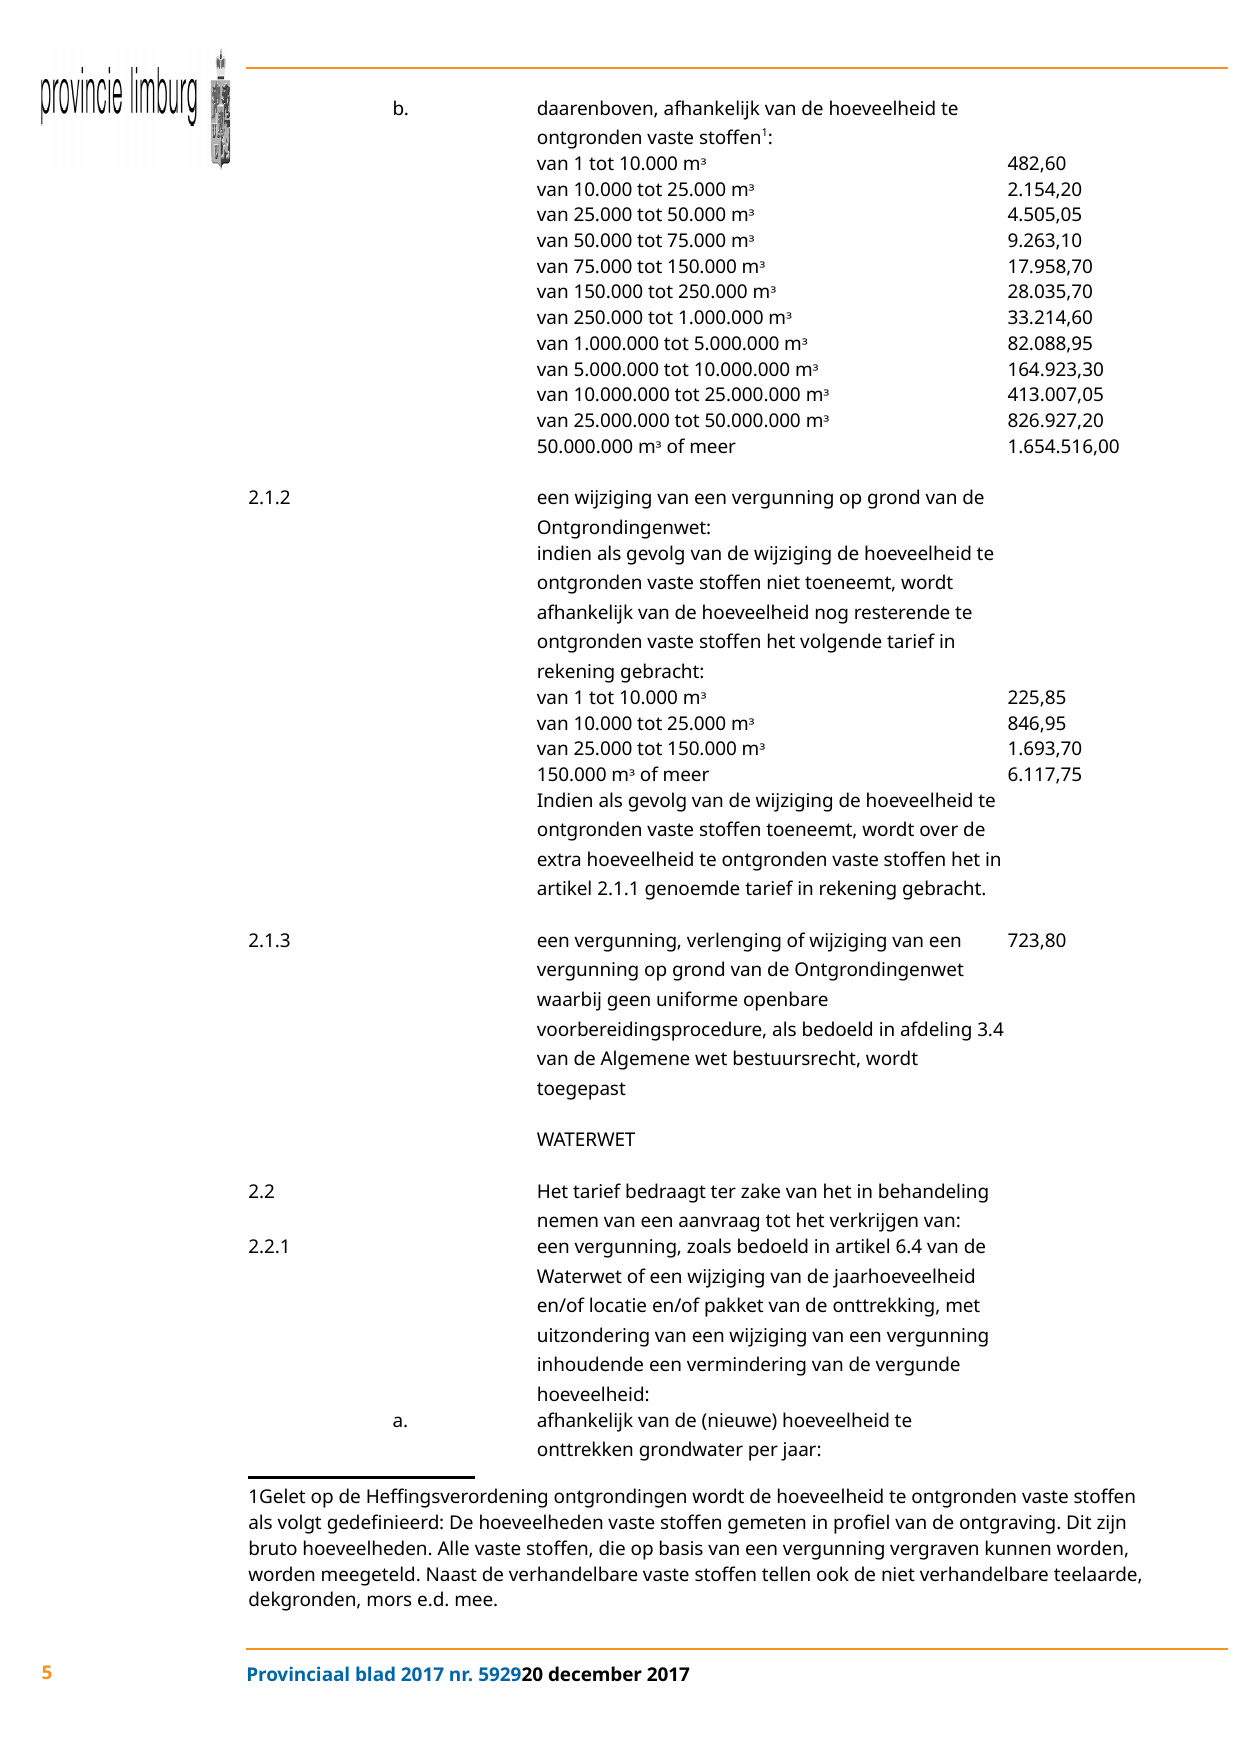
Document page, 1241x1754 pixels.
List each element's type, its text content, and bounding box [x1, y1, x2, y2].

table_cell 9.263,10 [1007, 227, 1152, 253]
table_cell [248, 408, 392, 433]
table_cell [248, 433, 392, 459]
table_cell 2.1.3 [248, 927, 392, 1101]
table_cell [392, 408, 537, 433]
table_cell Het tarief bedraagt ter zake van het in behandeling nemen van een aanvraag tot het verkrijgen van: [537, 1178, 1007, 1233]
table_cell 17.958,70 [1007, 253, 1152, 279]
table_cell [392, 202, 537, 227]
table_cell [392, 710, 537, 735]
table_cell [248, 1126, 392, 1152]
table_cell [392, 459, 537, 484]
table_cell 164.923,30 [1007, 356, 1152, 382]
table_cell 826.927,20 [1007, 408, 1152, 433]
table_cell [392, 1152, 537, 1178]
table_cell [248, 540, 392, 684]
table_cell 28.035,70 [1007, 279, 1152, 304]
table_cell [248, 735, 392, 761]
table_cell [392, 253, 537, 279]
table_cell [392, 176, 537, 202]
table_cell [392, 382, 537, 407]
table_cell [248, 1101, 392, 1126]
table_cell [248, 279, 392, 304]
table_cell 82.088,95 [1007, 330, 1152, 356]
table_cell Indien als gevolg van de wijziging de hoeveelheid te ontgronden vaste stoffen toeneemt, wordt over de extra hoeveelheid te ontgronden vaste stoffen het in artikel 2.1.1 genoemde tarief in rekening gebracht. [537, 787, 1007, 901]
table_cell [392, 227, 537, 253]
table_cell [537, 1152, 1007, 1178]
table_cell 33.214,60 [1007, 305, 1152, 330]
table_cell 723,80 [1007, 927, 1152, 1101]
table_cell [248, 150, 392, 176]
table_cell van 10.000 tot 25.000 mᶟ [537, 710, 1007, 735]
table_cell [392, 735, 537, 761]
picture [41, 47, 231, 172]
table_cell [392, 330, 537, 356]
table_cell een wijziging van een vergunning op grond van de Ontgrondingenwet: [537, 485, 1007, 540]
table_cell 2.2.1 [248, 1233, 392, 1407]
table_cell [248, 305, 392, 330]
table_cell [248, 459, 392, 484]
table_cell [1007, 1101, 1152, 1126]
table_cell [1007, 1152, 1152, 1178]
table_cell [1007, 1126, 1152, 1152]
table_cell 1.693,70 [1007, 735, 1152, 761]
table_cell [248, 202, 392, 227]
table_cell [1007, 1178, 1152, 1233]
table_cell van 1 tot 10.000 mᶟ [537, 150, 1007, 176]
table_cell [248, 684, 392, 710]
table_cell van 25.000 tot 50.000 mᶟ [537, 202, 1007, 227]
table_cell [1007, 1233, 1152, 1407]
table_cell [392, 150, 537, 176]
table_cell [392, 485, 537, 540]
table_cell [1007, 1407, 1152, 1462]
table_cell van 5.000.000 tot 10.000.000 mᶟ [537, 356, 1007, 382]
table_cell [248, 710, 392, 735]
table_cell [248, 1152, 392, 1178]
table_cell [537, 1101, 1007, 1126]
table_cell [1007, 540, 1152, 684]
table_cell [392, 684, 537, 710]
table_cell [248, 253, 392, 279]
table_cell [1007, 459, 1152, 484]
table_cell van 10.000.000 tot 25.000.000 mᶟ [537, 382, 1007, 407]
table_cell 1.654.516,00 [1007, 433, 1152, 459]
table_cell [248, 901, 392, 927]
table_cell [1007, 485, 1152, 540]
table_cell van 10.000 tot 25.000 mᶟ [537, 176, 1007, 202]
table_cell [392, 1101, 537, 1126]
table_cell 4.505,05 [1007, 202, 1152, 227]
table_cell van 25.000 tot 150.000 mᶟ [537, 735, 1007, 761]
table_cell [537, 459, 1007, 484]
table_cell 225,85 [1007, 684, 1152, 710]
table_cell 413.007,05 [1007, 382, 1152, 407]
table_cell [1007, 901, 1152, 927]
table_cell [392, 927, 537, 1101]
table_cell 6.117,75 [1007, 761, 1152, 787]
table_cell van 50.000 tot 75.000 mᶟ [537, 227, 1007, 253]
table_cell [392, 356, 537, 382]
table_cell afhankelijk van de (nieuwe) hoeveelheid te onttrekken grondwater per jaar: [537, 1407, 1007, 1462]
table_cell een vergunning, verlenging of wijziging van een vergunning op grond van de Ontgrondingenwet waarbij geen uniforme openbare voorbereidingsprocedure, als bedoeld in afdeling 3.4 van de Algemene wet bestuursrecht, wordt toegepast [537, 927, 1007, 1101]
table_cell [248, 95, 392, 150]
table_cell van 150.000 tot 250.000 mᶟ [537, 279, 1007, 304]
table_cell [392, 305, 537, 330]
table_cell [392, 901, 537, 927]
table_cell [392, 1178, 537, 1233]
table_cell a. [392, 1407, 537, 1462]
table_cell [248, 227, 392, 253]
table_cell [248, 176, 392, 202]
table_cell [392, 761, 537, 787]
table_cell b. [392, 95, 537, 150]
table_cell [392, 540, 537, 684]
table_cell daarenboven, afhankelijk van de hoeveelheid te ontgronden vaste stoffen: [537, 95, 1007, 150]
table_cell [392, 787, 537, 901]
table_cell 846,95 [1007, 710, 1152, 735]
table_cell [248, 330, 392, 356]
table_cell [248, 761, 392, 787]
table_cell 2.154,20 [1007, 176, 1152, 202]
table_cell van 75.000 tot 150.000 mᶟ [537, 253, 1007, 279]
table_cell indien als gevolg van de wijziging de hoeveelheid te ontgronden vaste stoffen niet toeneemt, wordt afhankelijk van de hoeveelheid nog resterende te ontgronden vaste stoffen het volgende tarief in rekening gebracht: [537, 540, 1007, 684]
table_cell van 25.000.000 tot 50.000.000 mᶟ [537, 408, 1007, 433]
table_cell [1007, 787, 1152, 901]
table_cell 2.1.2 [248, 485, 392, 540]
table_cell [392, 279, 537, 304]
table_cell [248, 787, 392, 901]
table_cell [248, 356, 392, 382]
table_cell [537, 901, 1007, 927]
table_cell [248, 1407, 392, 1462]
table_cell een vergunning, zoals bedoeld in artikel 6.4 van de Waterwet of een wijziging van de jaarhoeveelheid en/of locatie en/of pakket van de onttrekking, met uitzondering van een wijziging van een vergunning inhoudende een vermindering van de vergunde hoeveelheid: [537, 1233, 1007, 1407]
table_cell van 1.000.000 tot 5.000.000 mᶟ [537, 330, 1007, 356]
table_cell [392, 1233, 537, 1407]
table_cell WATERWET [537, 1126, 1007, 1152]
table_cell [392, 433, 537, 459]
table_cell van 250.000 tot 1.000.000 mᶟ [537, 305, 1007, 330]
table_cell 50.000.000 mᶟ of meer [537, 433, 1007, 459]
table_cell van 1 tot 10.000 mᶟ [537, 684, 1007, 710]
table_cell [1007, 95, 1152, 150]
table_cell [392, 1126, 537, 1152]
table_cell 150.000 mᶟ of meer [537, 761, 1007, 787]
table_cell 2.2 [248, 1178, 392, 1233]
table_cell [248, 382, 392, 407]
table_cell 482,60 [1007, 150, 1152, 176]
